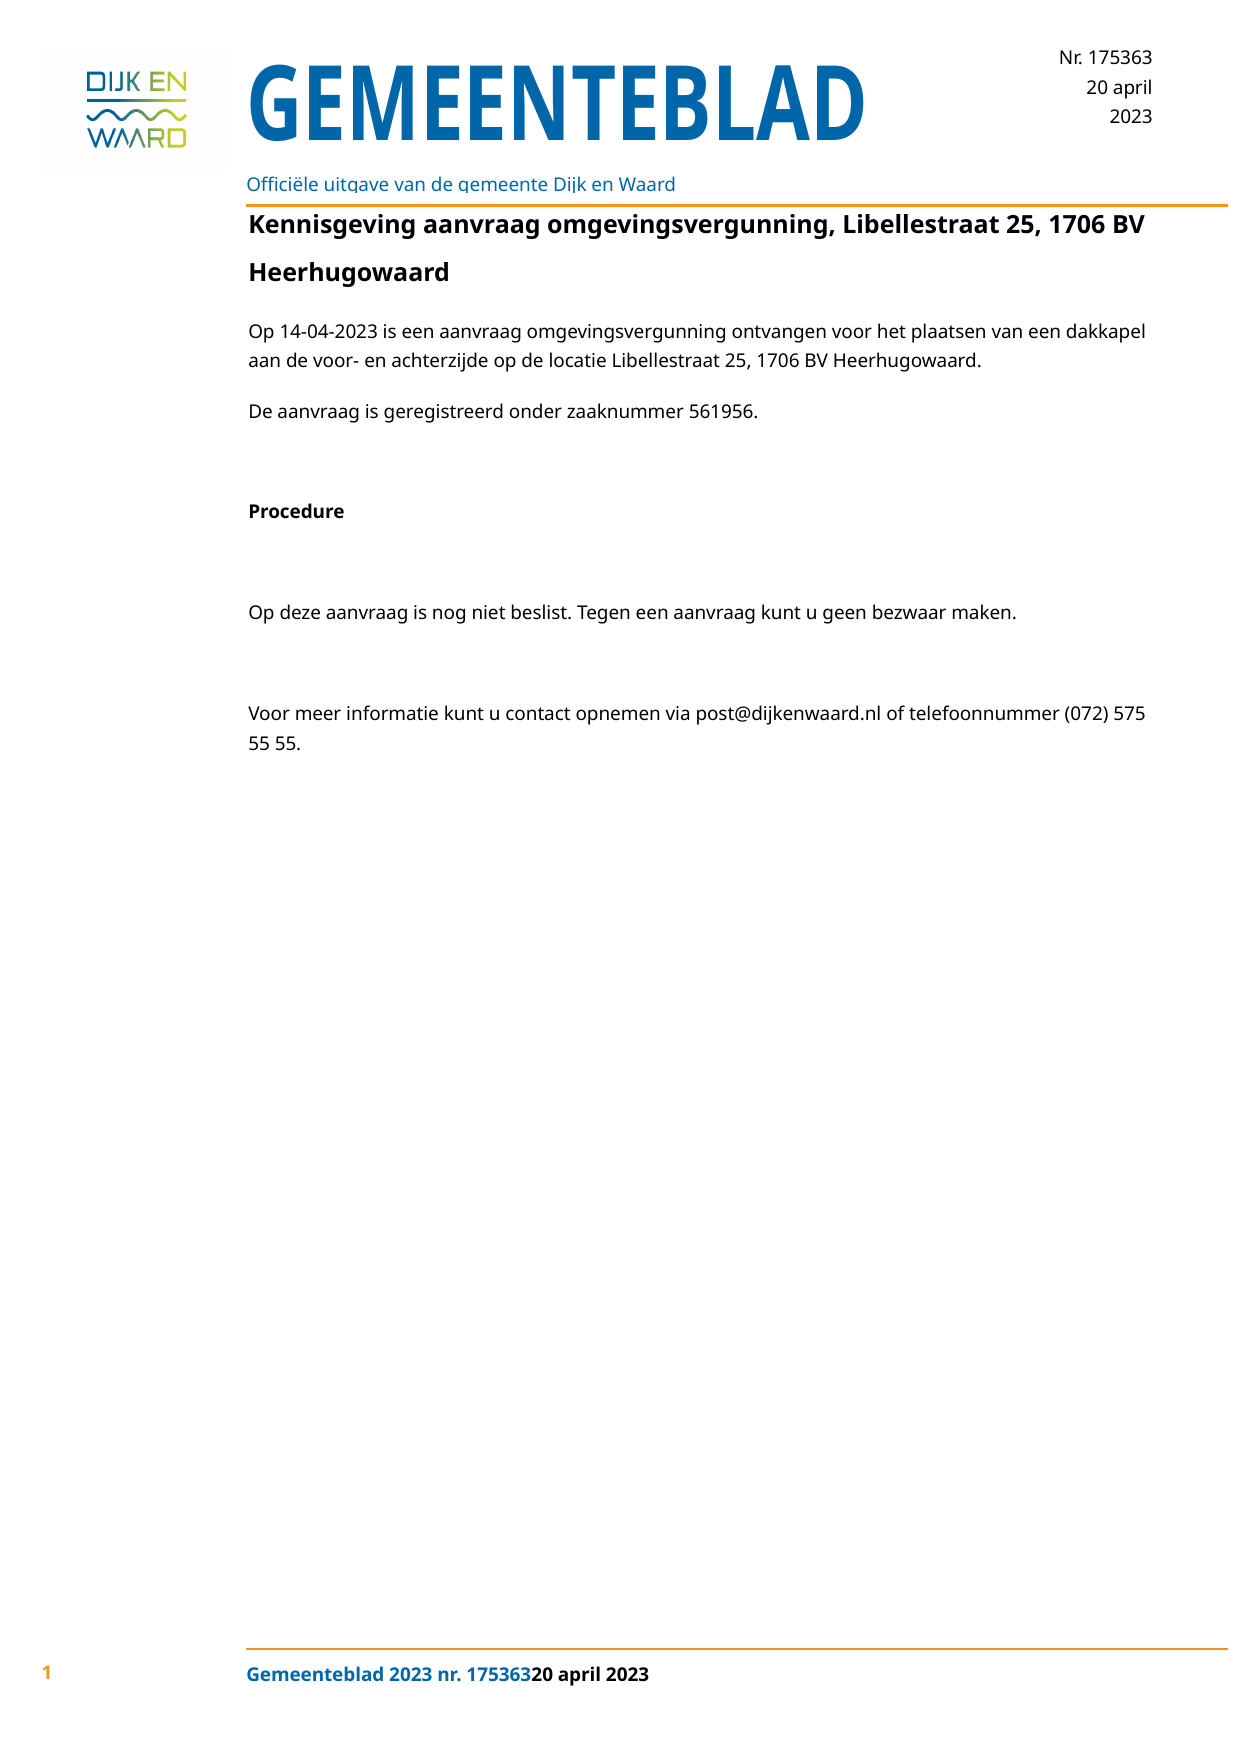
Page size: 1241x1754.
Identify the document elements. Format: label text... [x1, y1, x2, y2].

text Op 14-04-2023 is een aanvraag omgevingsvergunning ontvangen voor het plaatsen van een dakkapel aan de voor- en achterzijde op de locatie Libellestraat 25, 1706 BV Heerhugowaard. [248, 318, 1152, 373]
text Procedure [248, 499, 1152, 524]
text Voor meer informatie kunt u contact opnemen via post@dijkenwaard.nl of telefoonnummer (072) 575 55 55. [248, 700, 1152, 756]
text De aanvraag is geregistreerd onder zaaknummer 561956. [248, 398, 1152, 424]
picture [41, 47, 231, 172]
text Op deze aanvraag is nog niet beslist. Tegen een aanvraag kunt u geen bezwaar maken. [248, 599, 1152, 625]
text Kennisgeving aanvraag omgevingsvergunning, Libellestraat 25, 1706 BV Heerhugowaard [248, 207, 1152, 288]
